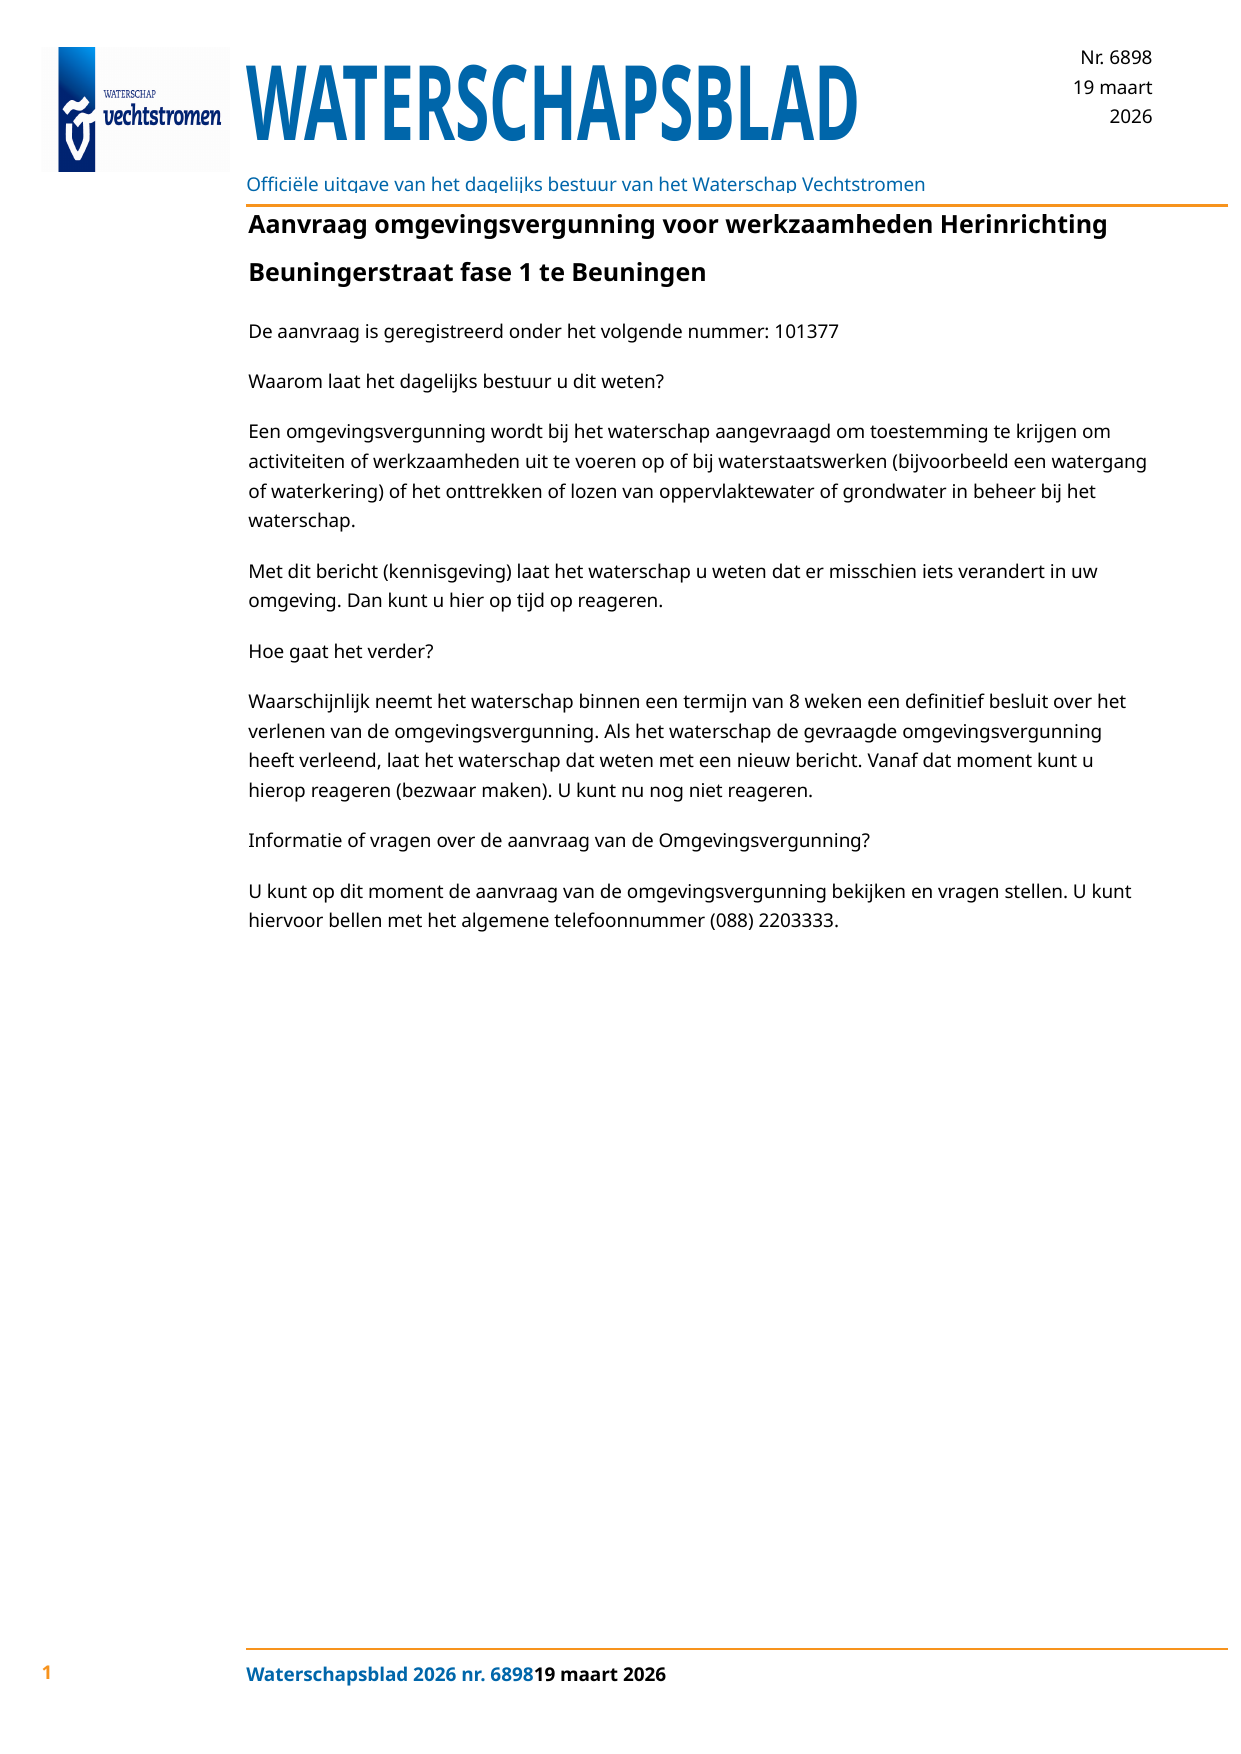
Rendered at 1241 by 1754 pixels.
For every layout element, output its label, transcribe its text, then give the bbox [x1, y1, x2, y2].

text Hoe gaat het verder? [248, 638, 1152, 664]
text Aanvraag omgevingsvergunning voor werkzaamheden Herinrichting Beuningerstraat fase 1 te Beuningen [248, 207, 1152, 288]
text Informatie of vragen over de aanvraag van de Omgevingsvergunning? [248, 827, 1152, 853]
text U kunt op dit moment de aanvraag van de omgevingsvergunning bekijken en vragen stellen. U kunt hiervoor bellen met het algemene telefoonnummer (088) 2203333. [248, 878, 1152, 933]
text De aanvraag is geregistreerd onder het volgende nummer: 101377 [248, 318, 1152, 344]
text Waarschijnlijk neemt het waterschap binnen een termijn van 8 weken een definitief besluit over het verlenen van de omgevingsvergunning. Als het waterschap de gevraagde omgevingsvergunning heeft verleend, laat het waterschap dat weten met een nieuw bericht. Vanaf dat moment kunt u hierop reageren (bezwaar maken). U kunt nu nog niet reageren. [248, 688, 1152, 803]
text Met dit bericht (kennisgeving) laat het waterschap u weten dat er misschien iets verandert in uw omgeving. Dan kunt u hier op tijd op reageren. [248, 558, 1152, 613]
text Waarom laat het dagelijks bestuur u dit weten? [248, 368, 1152, 394]
text Een omgevingsvergunning wordt bij het waterschap aangevraagd om toestemming te krijgen om activiteiten of werkzaamheden uit te voeren op of bij waterstaatswerken (bijvoorbeeld een watergang of waterkering) of het onttrekken of lozen van oppervlaktewater of grondwater in beheer bij het waterschap. [248, 419, 1152, 533]
picture [41, 47, 231, 172]
